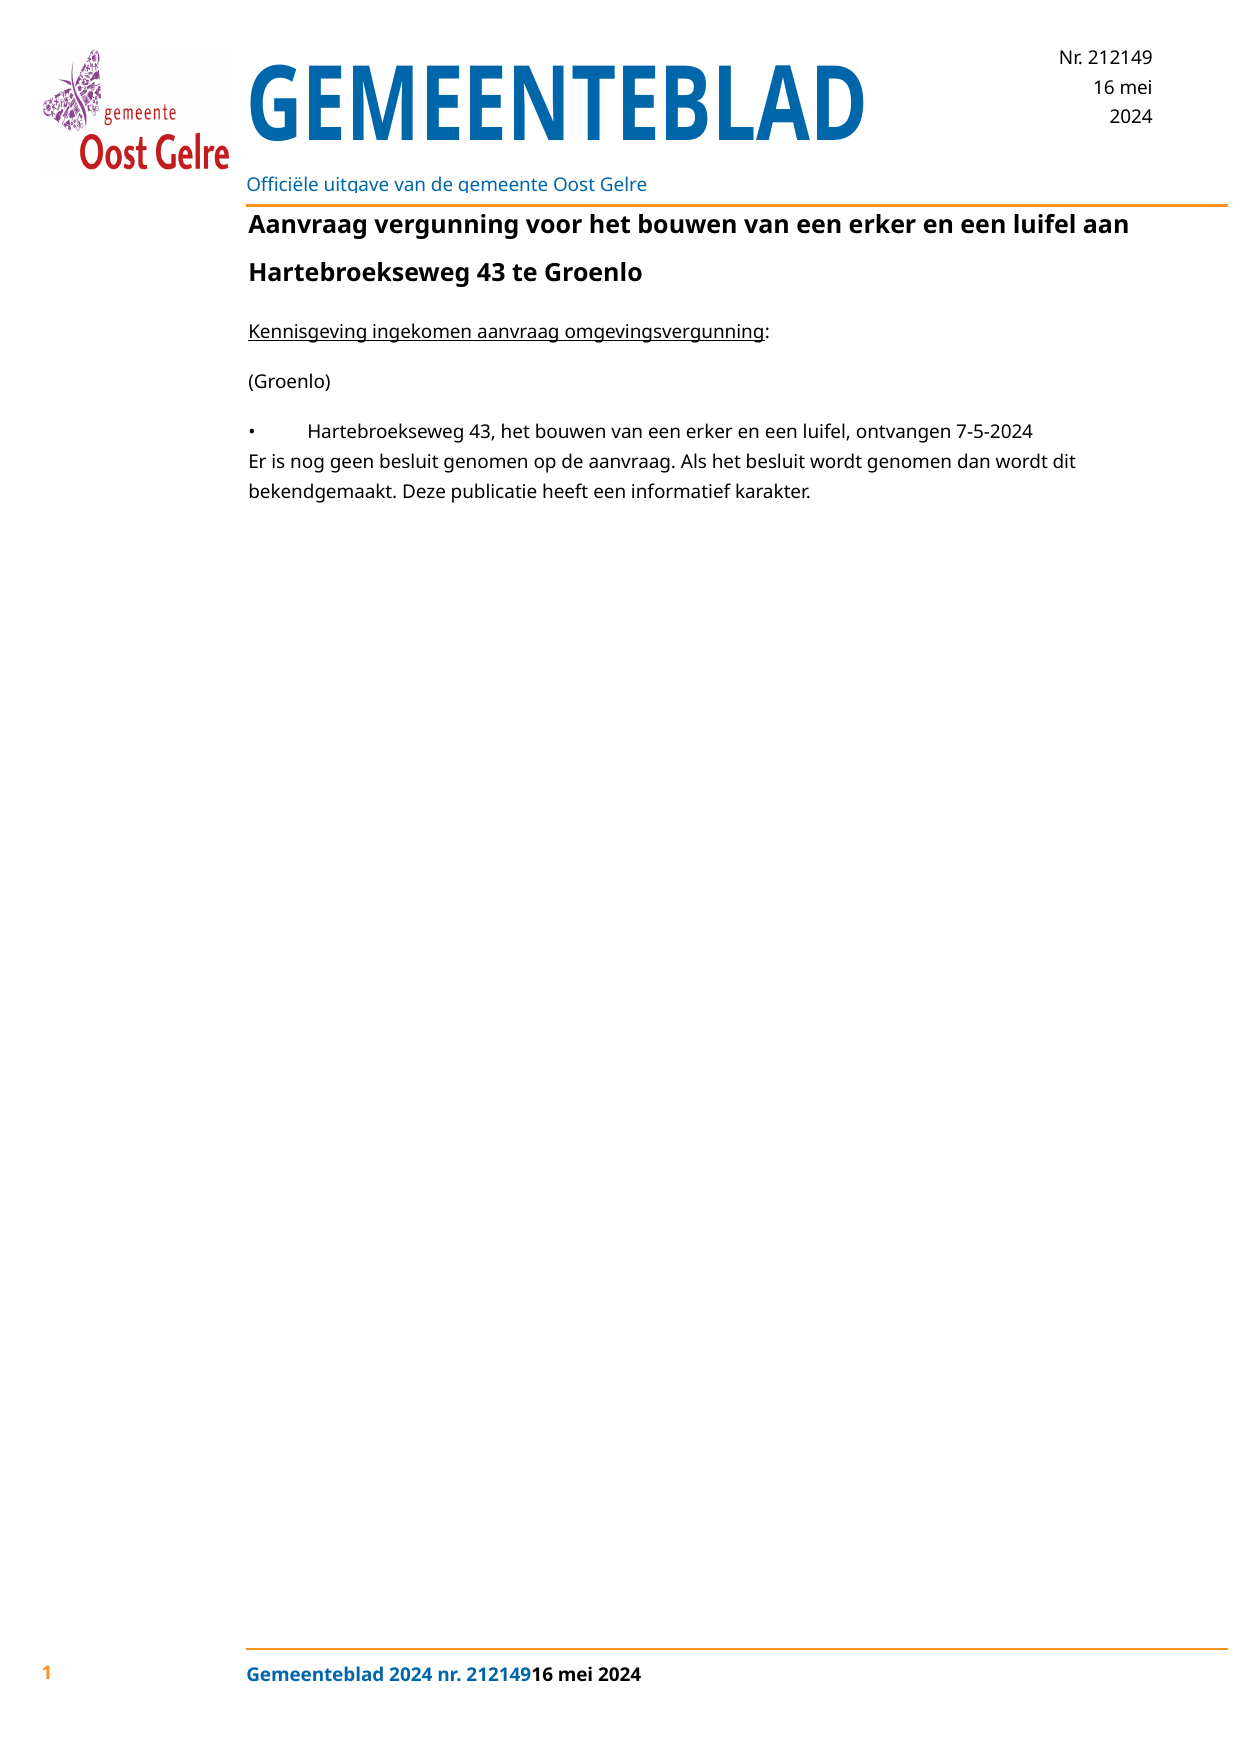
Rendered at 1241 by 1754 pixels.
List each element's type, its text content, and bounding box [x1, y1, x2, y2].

text Kennisgeving ingekomen aanvraag omgevingsvergunning: [248, 318, 1152, 344]
text (Groenlo) [248, 368, 1152, 394]
picture [41, 47, 231, 172]
text Aanvraag vergunning voor het bouwen van een erker en een luifel aan Hartebroekseweg 43 te Groenlo [248, 207, 1152, 288]
list Hartebroekseweg 43, het bouwen van een erker en een luifel, ontvangen 7-5-2024 [248, 419, 1152, 444]
text Er is nog geen besluit genomen op de aanvraag. Als het besluit wordt genomen dan wordt dit bekendgemaakt. Deze publicatie heeft een informatief karakter. [248, 448, 1152, 504]
